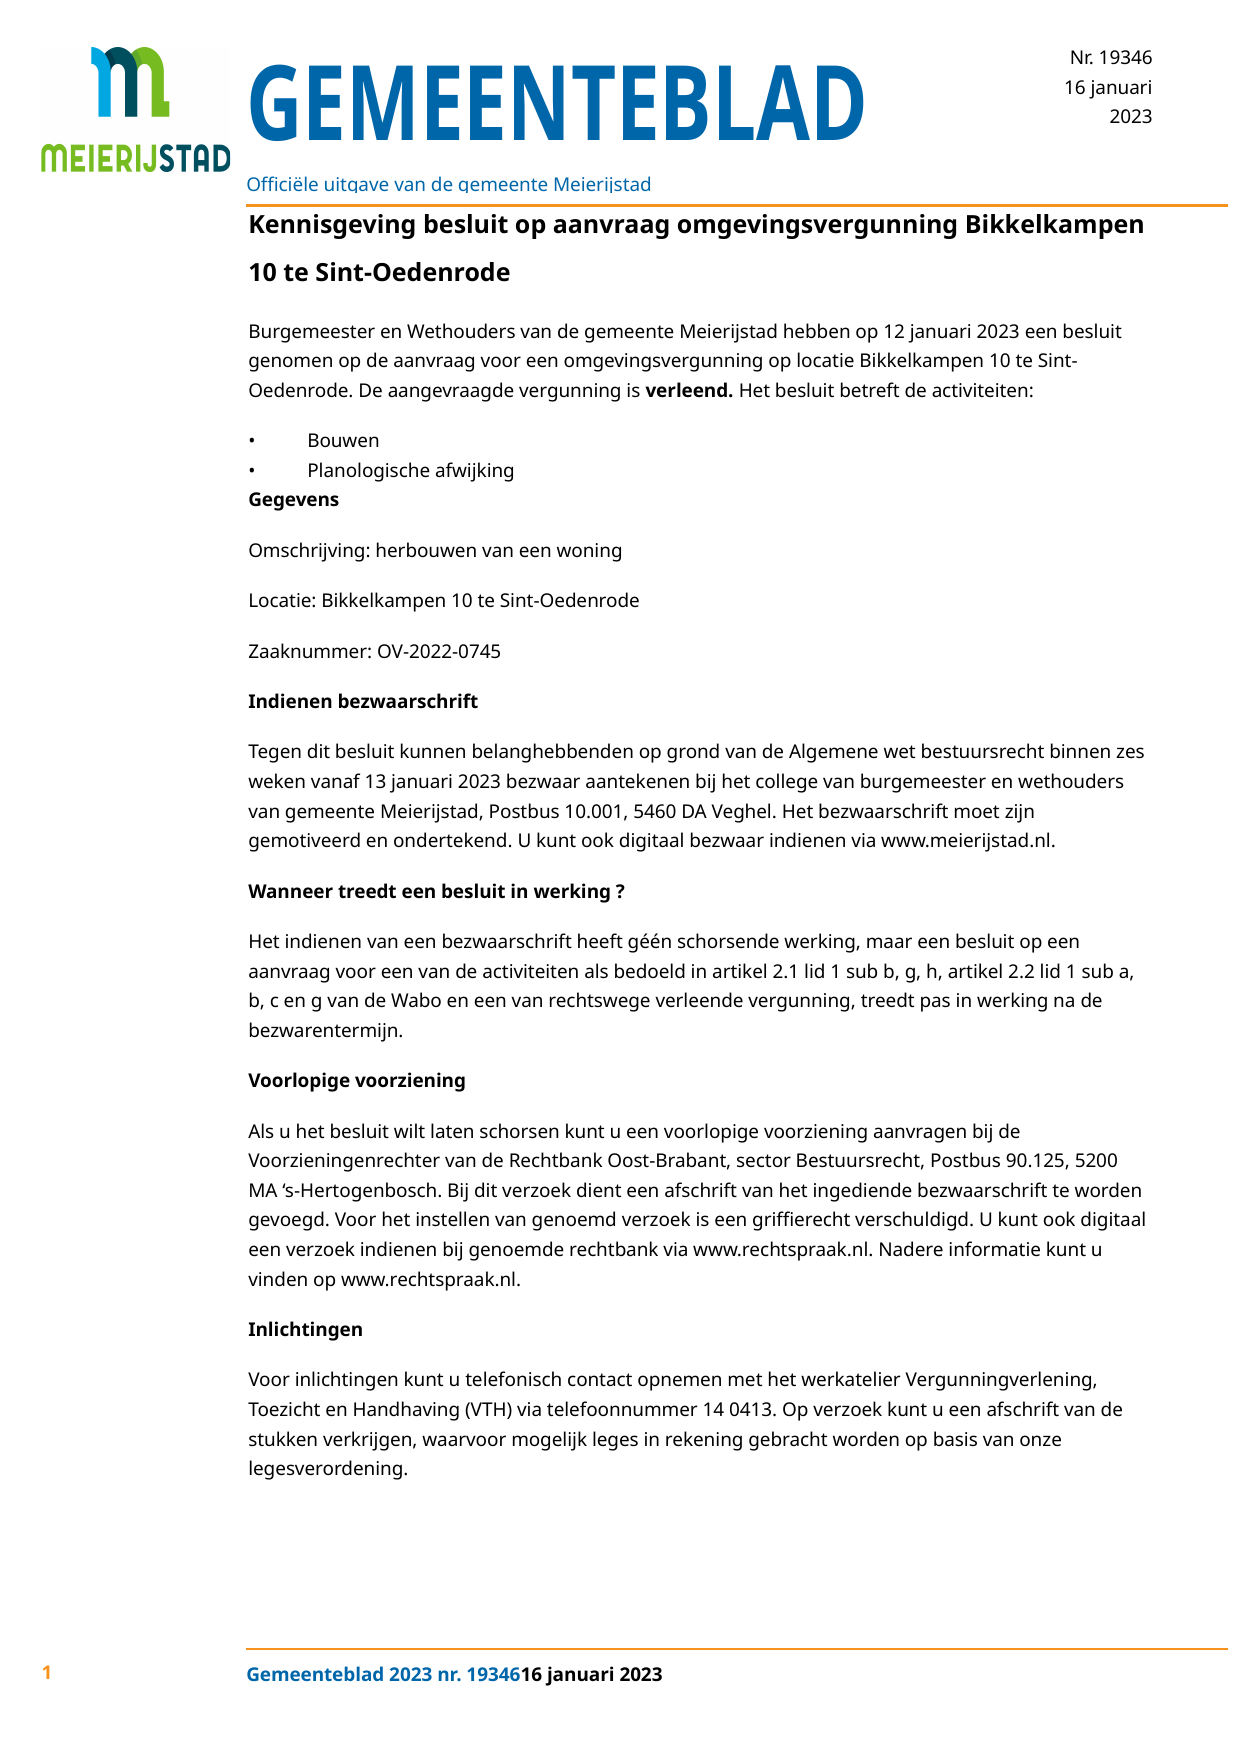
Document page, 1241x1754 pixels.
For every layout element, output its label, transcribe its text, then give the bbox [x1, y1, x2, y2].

text Tegen dit besluit kunnen belanghebbenden op grond van de Algemene wet bestuursrecht binnen zes weken vanaf 13 januari 2023 bezwaar aantekenen bij het college van burgemeester en wethouders van gemeente Meierijstad, Postbus 10.001, 5460 DA Veghel. Het bezwaarschrift moet zijn gemotiveerd en ondertekend. U kunt ook digitaal bezwaar indienen via www.meierijstad.nl. [248, 739, 1152, 853]
text Voorlopige voorziening [248, 1067, 1152, 1093]
picture [41, 47, 231, 172]
list Bouwen [248, 427, 1152, 453]
text Burgemeester en Wethouders van de gemeente Meierijstad hebben op 12 januari 2023 een besluit genomen op de aanvraag voor een omgevingsvergunning op locatie Bikkelkampen 10 te Sint-Oedenrode. De aangevraagde vergunning is verleend. Het besluit betreft de activiteiten: [248, 318, 1152, 403]
text Voor inlichtingen kunt u telefonisch contact opnemen met het werkatelier Vergunningverlening, Toezicht en Handhaving (VTH) via telefoonnummer 14 0413. Op verzoek kunt u een afschrift van de stukken verkrijgen, waarvoor mogelijk leges in rekening gebracht worden op basis van onze legesverordening. [248, 1367, 1152, 1481]
text Omschrijving: herbouwen van een woning [248, 537, 1152, 563]
text Gegevens [248, 487, 1152, 512]
text Inlichtingen [248, 1316, 1152, 1342]
text Locatie: Bikkelkampen 10 te Sint-Oedenrode [248, 587, 1152, 613]
text Indienen bezwaarschrift [248, 688, 1152, 714]
text Zaaknummer: OV-2022-0745 [248, 638, 1152, 664]
list Planologische afwijking [248, 457, 1152, 483]
text Het indienen van een bezwaarschrift heeft géén schorsende werking, maar een besluit op een aanvraag voor een van de activiteiten als bedoeld in artikel 2.1 lid 1 sub b, g, h, artikel 2.2 lid 1 sub a, b, c en g van de Wabo en een van rechtswege verleende vergunning, treedt pas in werking na de bezwarentermijn. [248, 928, 1152, 1043]
text Als u het besluit wilt laten schorsen kunt u een voorlopige voorziening aanvragen bij de Voorzieningenrechter van de Rechtbank Oost-Brabant, sector Bestuursrecht, Postbus 90.125, 5200 MA ‘s-Hertogenbosch. Bij dit verzoek dient een afschrift van het ingediende bezwaarschrift te worden gevoegd. Voor het instellen van genoemd verzoek is een griffierecht verschuldigd. U kunt ook digitaal een verzoek indienen bij genoemde rechtbank via www.rechtspraak.nl. Nadere informatie kunt u vinden op www.rechtspraak.nl. [248, 1118, 1152, 1292]
text Kennisgeving besluit op aanvraag omgevingsvergunning Bikkelkampen 10 te Sint-Oedenrode [248, 207, 1152, 288]
text Wanneer treedt een besluit in werking ? [248, 878, 1152, 904]
